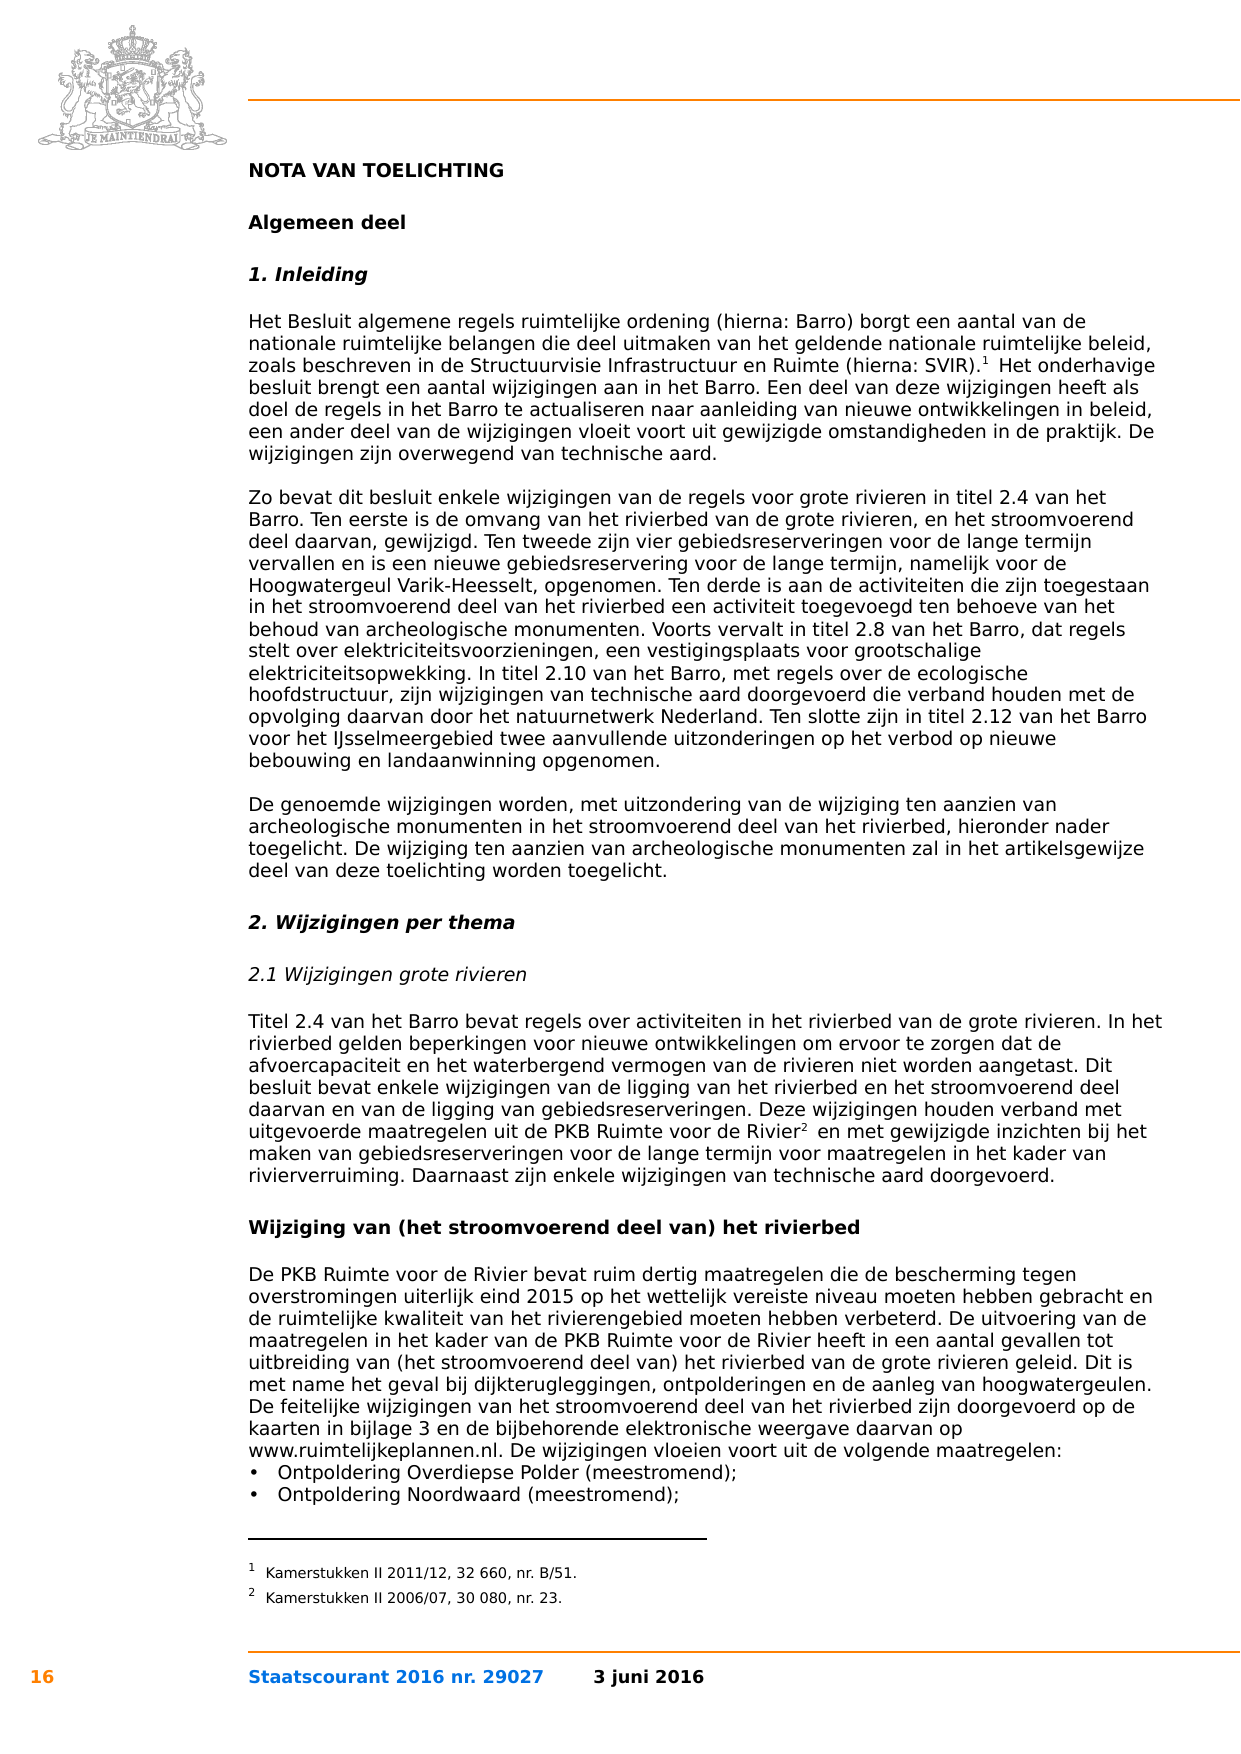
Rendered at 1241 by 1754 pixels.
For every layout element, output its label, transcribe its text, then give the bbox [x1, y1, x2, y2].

picture [38, 25, 227, 150]
text Kamerstukken II 2006/07, 30 080, nr. 23. [248, 1586, 1163, 1608]
text Zo bevat dit besluit enkele wijzigingen van de regels voor grote rivieren in titel 2.4 van het Barro. Ten eerste is de omvang van het rivierbed van de grote rivieren, en het stroomvoerend deel daarvan, gewijzigd. Ten tweede zijn vier gebiedsreserveringen voor de lange termijn vervallen en is een nieuwe gebiedsreservering voor de lange termijn, namelijk voor de Hoogwatergeul Varik-Heesselt, opgenomen. Ten derde is aan de activiteiten die zijn toegestaan in het stroomvoerend deel van het rivierbed een activiteit toegevoegd ten behoeve van het behoud van archeologische monumenten. Voorts vervalt in titel 2.8 van het Barro, dat regels stelt over elektriciteitsvoorzieningen, een vestigingsplaats voor grootschalige elektriciteitsopwekking. In titel 2.10 van het Barro, met regels over de ecologische hoofdstructuur, zijn wijzigingen van technische aard doorgevoerd die verband houden met de opvolging daarvan door het natuurnetwerk Nederland. Ten slotte zijn in titel 2.12 van het Barro voor het IJsselmeergebied twee aanvullende uitzonderingen op het verbod op nieuwe bebouwing en landaanwinning opgenomen. [248, 487, 1163, 772]
subtitle Wijziging van (het stroomvoerend deel van) het rivierbed [248, 1217, 1163, 1239]
text Titel 2.4 van het Barro bevat regels over activiteiten in het rivierbed van de grote rivieren. In het rivierbed gelden beperkingen voor nieuwe ontwikkelingen om ervoor te zorgen dat de afvoercapaciteit en het waterbergend vermogen van de rivieren niet worden aangetast. Dit besluit bevat enkele wijzigingen van de ligging van het rivierbed en het stroomvoerend deel daarvan en van de ligging van gebiedsreserveringen. Deze wijzigingen houden verband met uitgevoerde maatregelen uit de PKB Ruimte voor de Rivier en met gewijzigde inzichten bij het maken van gebiedsreserveringen voor de lange termijn voor maatregelen in het kader van rivierverruiming. Daarnaast zijn enkele wijzigingen van technische aard doorgevoerd. [248, 1011, 1163, 1187]
text Kamerstukken II 2011/12, 32 660, nr. B/51. [248, 1561, 1163, 1583]
subtitle 2. Wijzigingen per thema [248, 912, 1163, 934]
subtitle 2.1 Wijzigingen grote rivieren [248, 964, 1163, 986]
text Het Besluit algemene regels ruimtelijke ordening (hierna: Barro) borgt een aantal van de nationale ruimtelijke belangen die deel uitmaken van het geldende nationale ruimtelijke beleid, zoals beschreven in de Structuurvisie Infrastructuur en Ruimte (hierna: SVIR). Het onderhavige besluit brengt een aantal wijzigingen aan in het Barro. Een deel van deze wijzigingen heeft als doel de regels in het Barro te actualiseren naar aanleiding van nieuwe ontwikkelingen in beleid, een ander deel van de wijzigingen vloeit voort uit gewijzigde omstandigheden in de praktijk. De wijzigingen zijn overwegend van technische aard. [248, 311, 1163, 465]
text • Ontpoldering Overdiepse Polder (meestromend); [248, 1462, 1163, 1484]
text • Ontpoldering Noordwaard (meestromend); [248, 1484, 1163, 1506]
text De genoemde wijzigingen worden, met uitzondering van de wijziging ten aanzien van archeologische monumenten in het stroomvoerend deel van het rivierbed, hieronder nader toegelicht. De wijziging ten aanzien van archeologische monumenten zal in het artikelsgewijze deel van deze toelichting worden toegelicht. [248, 794, 1163, 882]
subtitle NOTA VAN TOELICHTING [248, 160, 1163, 182]
subtitle Algemeen deel [248, 212, 1163, 234]
text De PKB Ruimte voor de Rivier bevat ruim dertig maatregelen die de bescherming tegen overstromingen uiterlijk eind 2015 op het wettelijk vereiste niveau moeten hebben gebracht en de ruimtelijke kwaliteit van het rivierengebied moeten hebben verbeterd. De uitvoering van de maatregelen in het kader van de PKB Ruimte voor de Rivier heeft in een aantal gevallen tot uitbreiding van (het stroomvoerend deel van) het rivierbed van de grote rivieren geleid. Dit is met name het geval bij dijkterugleggingen, ontpolderingen en de aanleg van hoogwatergeulen. De feitelijke wijzigingen van het stroomvoerend deel van het rivierbed zijn doorgevoerd op de kaarten in bijlage 3 en de bijbehorende elektronische weergave daarvan op www.ruimtelijkeplannen.nl. De wijzigingen vloeien voort uit de volgende maatregelen: [248, 1264, 1163, 1462]
subtitle 1. Inleiding [248, 264, 1163, 286]
